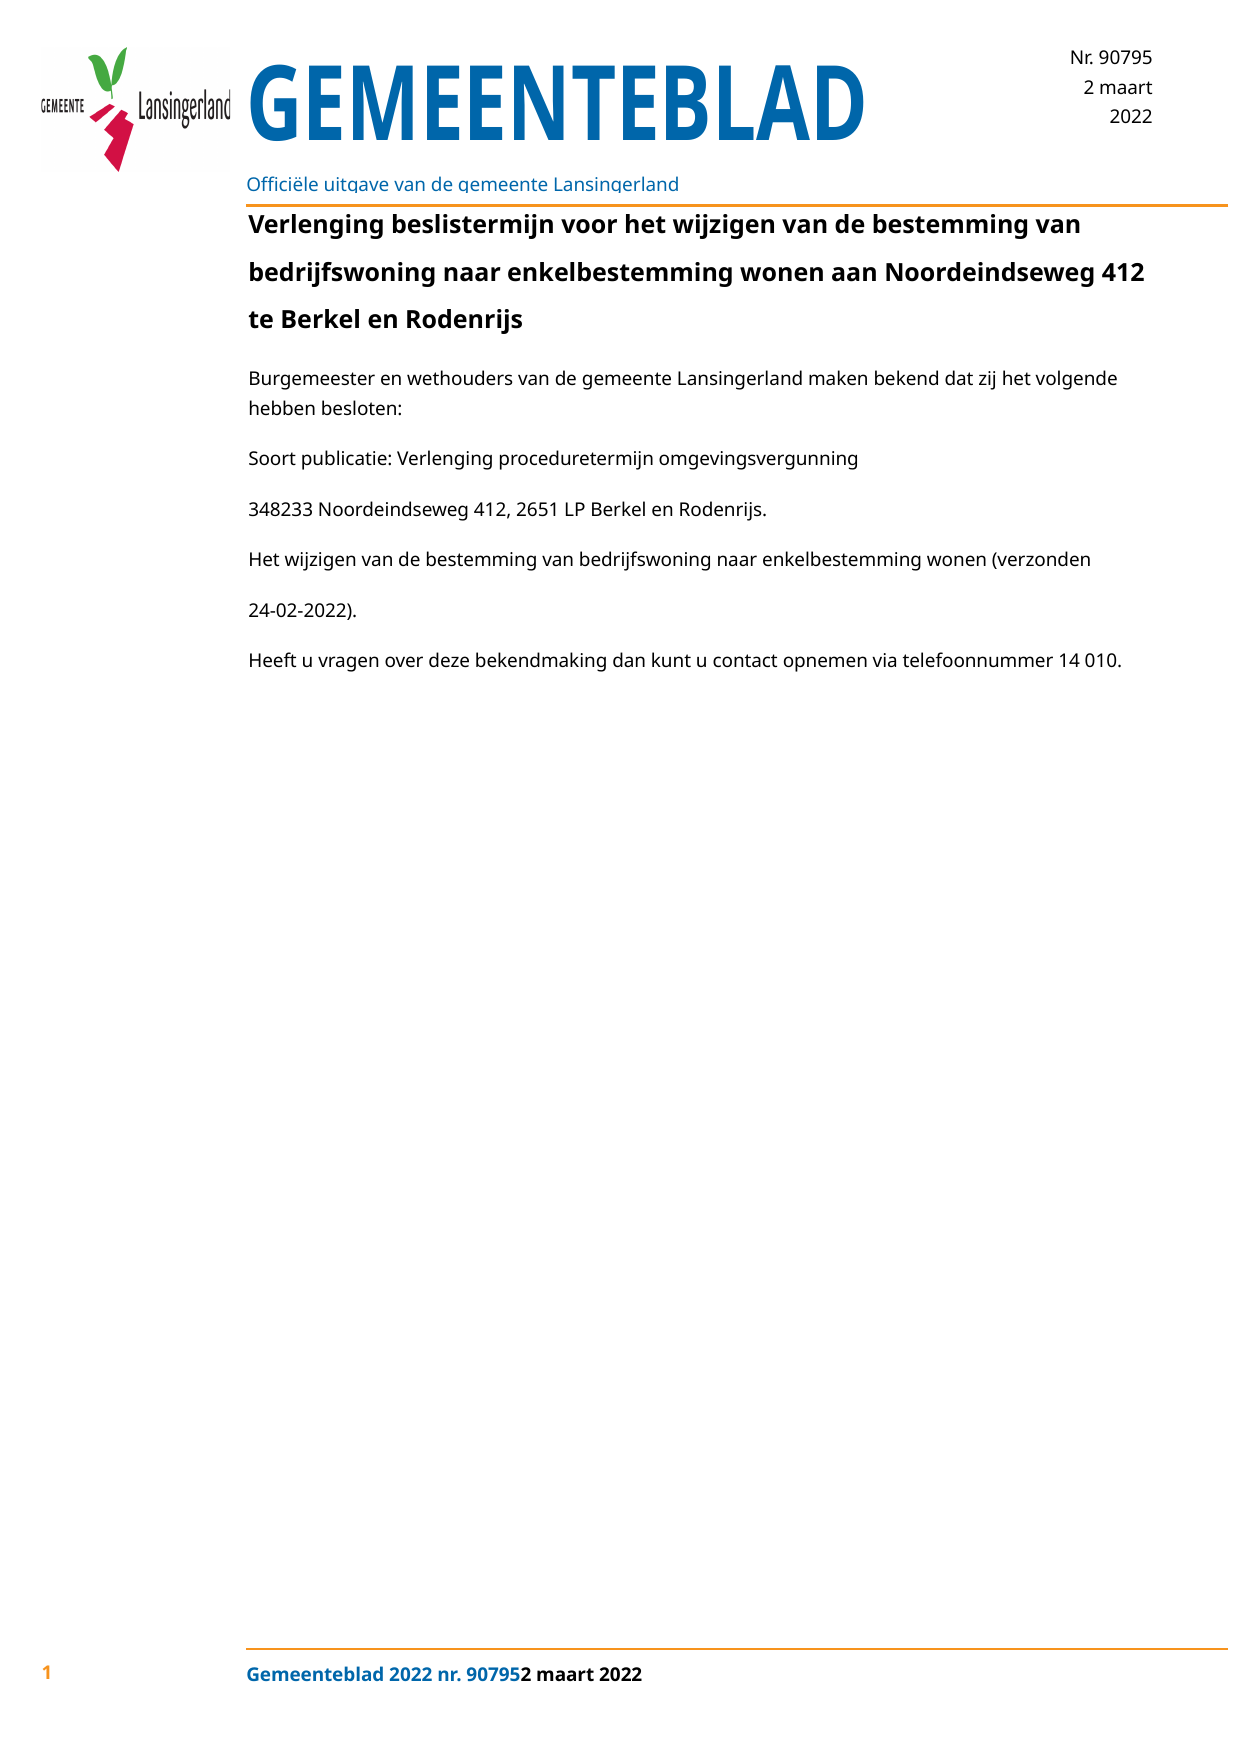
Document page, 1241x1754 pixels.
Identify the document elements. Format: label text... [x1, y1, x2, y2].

text Burgemeester en wethouders van de gemeente Lansingerland maken bekend dat zij het volgende hebben besloten: [248, 366, 1152, 421]
text 24-02-2022). [248, 597, 1152, 622]
text 348233 Noordeindseweg 412, 2651 LP Berkel en Rodenrijs. [248, 496, 1152, 522]
picture [41, 47, 231, 172]
text Soort publicatie: Verlenging proceduretermijn omgevingsvergunning [248, 446, 1152, 471]
text Verlenging beslistermijn voor het wijzigen van de bestemming van bedrijfswoning naar enkelbestemming wonen aan Noordeindseweg 412 te Berkel en Rodenrijs [248, 207, 1152, 336]
text Heeft u vragen over deze bekendmaking dan kunt u contact opnemen via telefoonnummer 14 010. [248, 647, 1152, 673]
text Het wijzigen van de bestemming van bedrijfswoning naar enkelbestemming wonen (verzonden [248, 546, 1152, 572]
